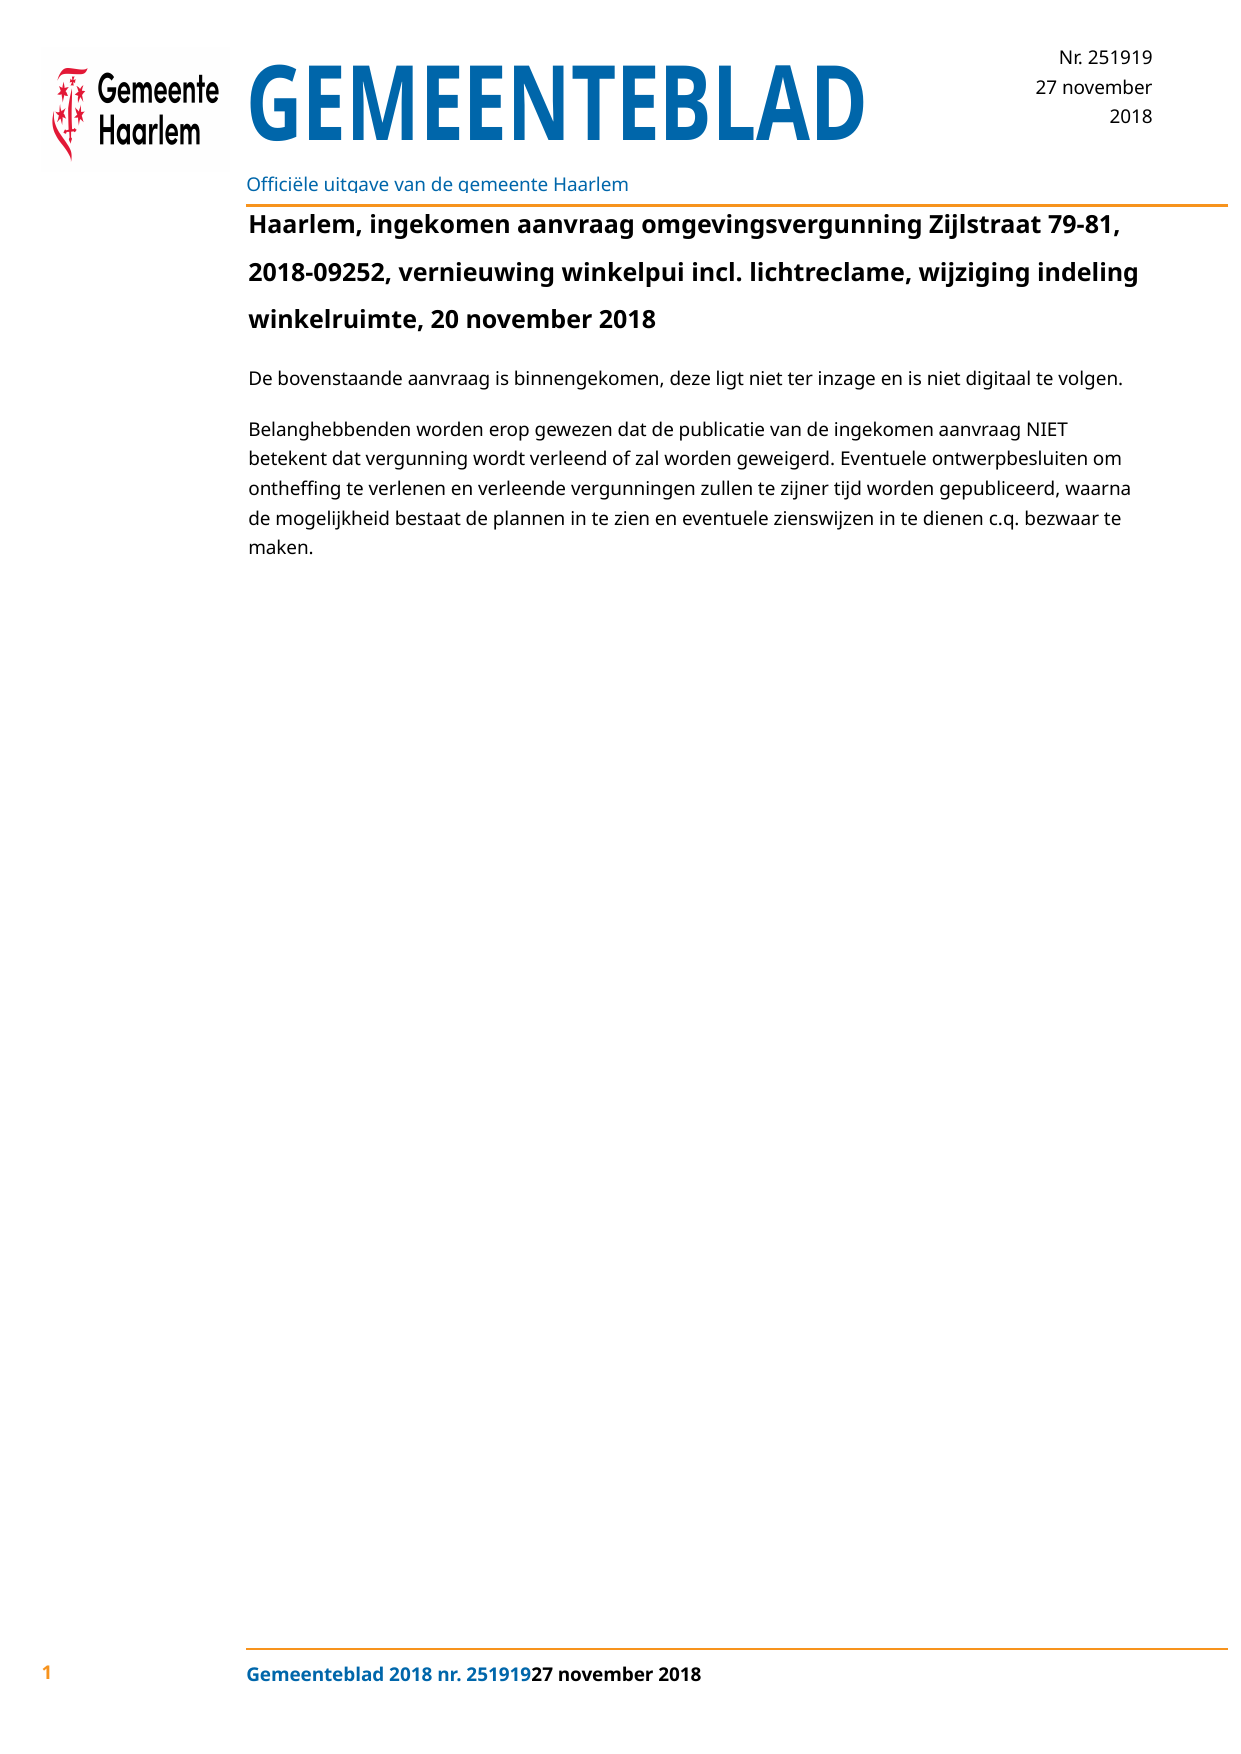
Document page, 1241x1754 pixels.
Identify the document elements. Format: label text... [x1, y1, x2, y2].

text De bovenstaande aanvraag is binnengekomen, deze ligt niet ter inzage en is niet digitaal te volgen. [248, 366, 1152, 391]
picture [41, 47, 231, 172]
text Haarlem, ingekomen aanvraag omgevingsvergunning Zijlstraat 79-81, 2018-09252, vernieuwing winkelpui incl. lichtreclame, wijziging indeling winkelruimte, 20 november 2018 [248, 207, 1152, 336]
text Belanghebbenden worden erop gewezen dat de publicatie van de ingekomen aanvraag NIET betekent dat vergunning wordt verleend of zal worden geweigerd. Eventuele ontwerpbesluiten om ontheffing te verlenen en verleende vergunningen zullen te zijner tijd worden gepubliceerd, waarna de mogelijkheid bestaat de plannen in te zien en eventuele zienswijzen in te dienen c.q. bezwaar te maken. [248, 416, 1152, 560]
